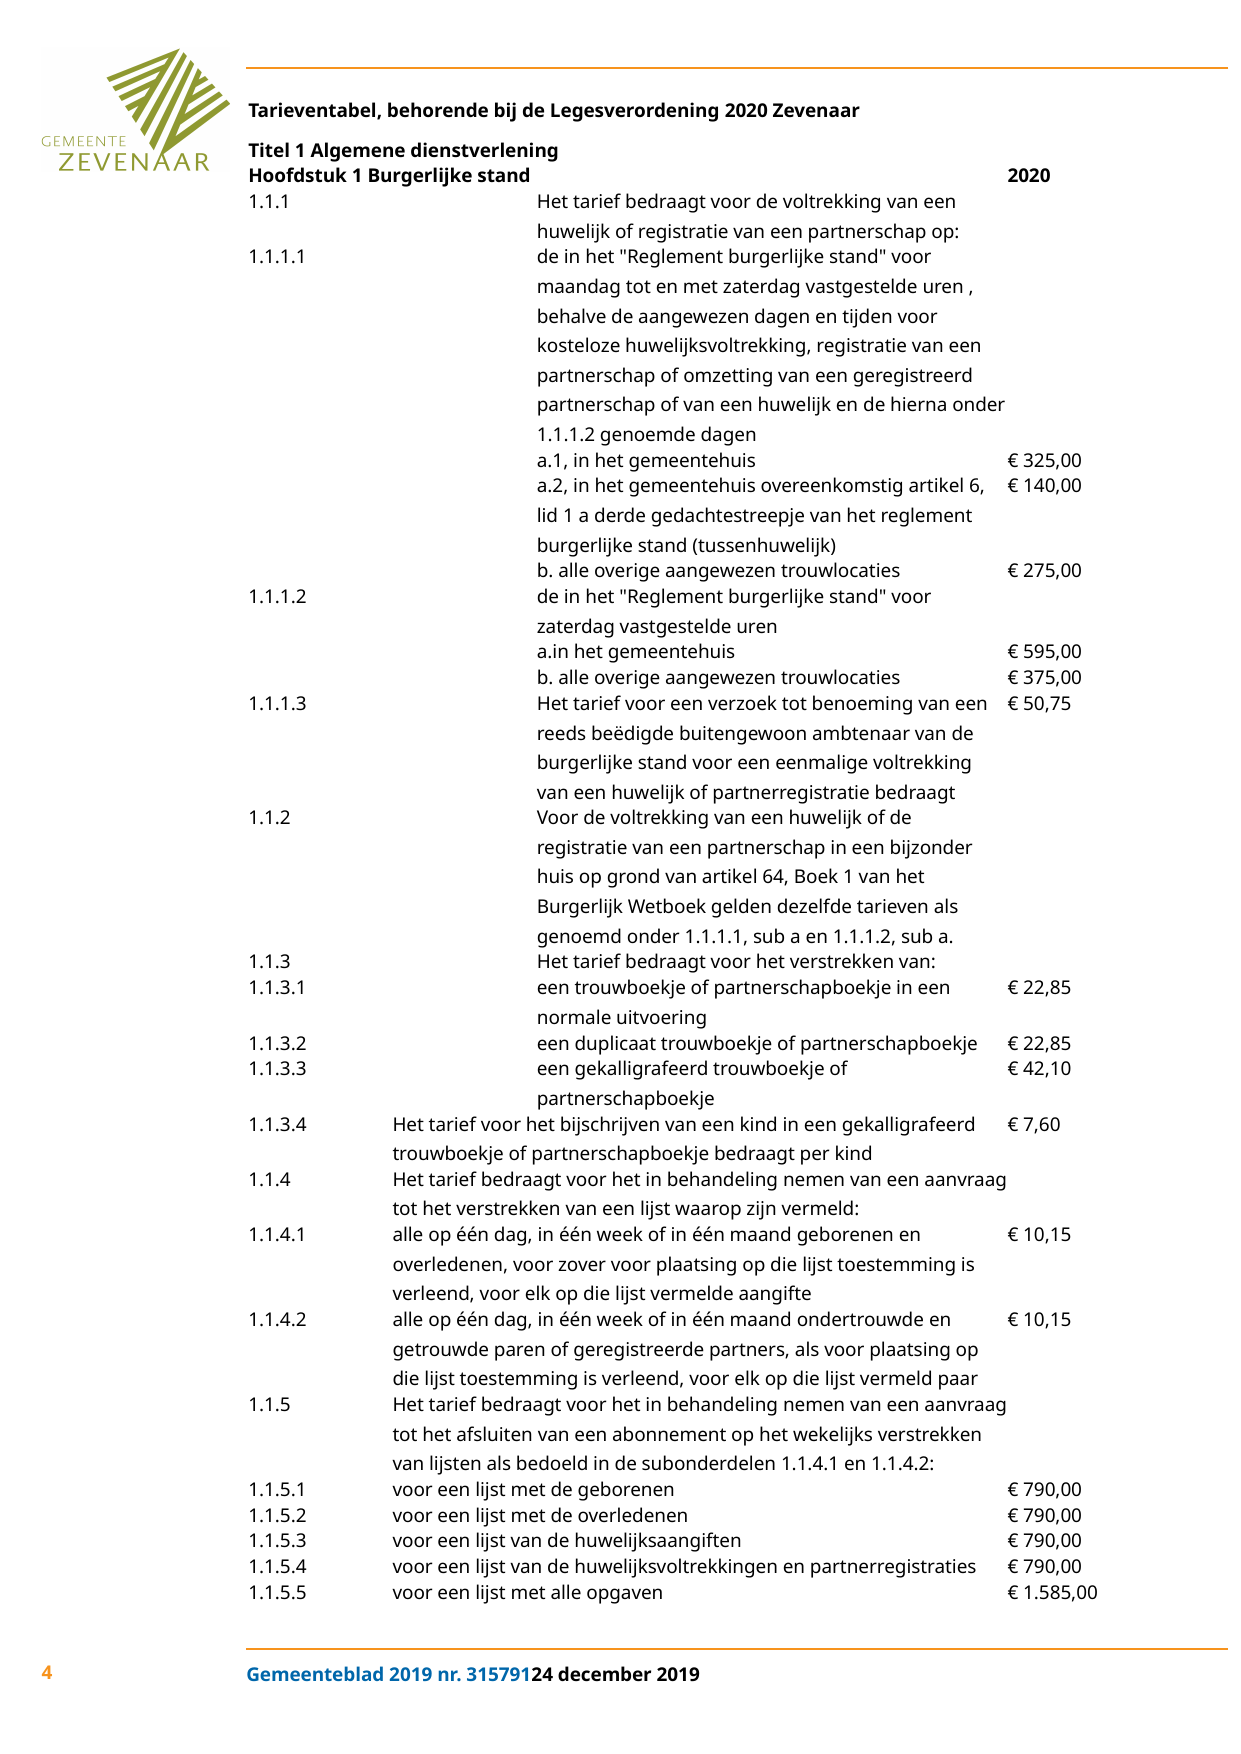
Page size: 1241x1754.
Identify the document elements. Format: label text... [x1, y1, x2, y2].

table_cell € 10,15 [1007, 1221, 1152, 1306]
table_cell 1.1.3 [248, 949, 537, 974]
table_cell € 22,85 [1007, 974, 1152, 1030]
table_cell [1007, 1391, 1152, 1476]
table_cell € 790,00 [1007, 1476, 1152, 1502]
table_cell alle op één dag, in één week of in één maand geborenen en overledenen, voor zover voor plaatsing op die lijst toestemming is verleend, voor elk op die lijst vermelde aangifte [392, 1221, 1007, 1306]
table_cell 1.1.1.2 [248, 583, 537, 639]
table_cell [1007, 244, 1152, 447]
table_cell b. alle overige aangewezen trouwlocaties [537, 664, 1007, 690]
table_cell een duplicaat trouwboekje of partnerschapboekje [537, 1030, 1007, 1055]
table_cell voor een lijst met de geborenen [392, 1476, 1007, 1502]
table_cell 1.1.1.1 [248, 244, 537, 447]
table_cell [248, 473, 537, 558]
table_cell [1007, 805, 1152, 949]
table_cell 1.1.5.3 [248, 1528, 392, 1553]
table_cell een trouwboekje of partnerschapboekje in een normale uitvoering [537, 974, 1007, 1030]
table_cell 1.1.5.1 [248, 1476, 392, 1502]
table_cell [248, 664, 537, 690]
table_cell € 375,00 [1007, 664, 1152, 690]
table_cell € 7,60 [1007, 1111, 1152, 1166]
table_cell alle op één dag, in één week of in één maand ondertrouwde en getrouwde paren of geregistreerde partners, als voor plaatsing op die lijst toestemming is verleend, voor elk op die lijst vermeld paar [392, 1306, 1007, 1391]
table_cell a.in het gemeentehuis [537, 639, 1007, 664]
table_cell een gekalligrafeerd trouwboekje of partnerschapboekje [537, 1055, 1007, 1111]
table_cell € 140,00 [1007, 473, 1152, 558]
table_cell voor een lijst van de huwelijksaangiften [392, 1528, 1007, 1553]
table_cell 1.1.3.2 [248, 1030, 537, 1055]
table_cell € 275,00 [1007, 558, 1152, 583]
table_cell [248, 447, 537, 473]
table_cell 1.1.3.1 [248, 974, 537, 1030]
table_cell Het tarief voor het bijschrijven van een kind in een gekalligrafeerd trouwboekje of partnerschapboekje bedraagt per kind [392, 1111, 1007, 1166]
text Titel 1 Algemene dienstverlening [248, 137, 1152, 163]
table_cell € 790,00 [1007, 1502, 1152, 1527]
table_cell Voor de voltrekking van een huwelijk of de registratie van een partnerschap in een bijzonder huis op grond van artikel 64, Boek 1 van het Burgerlijk Wetboek gelden dezelfde tarieven als genoemd onder 1.1.1.1, sub a en 1.1.1.2, sub a. [537, 805, 1007, 949]
table_cell € 325,00 [1007, 447, 1152, 473]
table_cell 1.1.5.2 [248, 1502, 392, 1527]
table_cell [1007, 1166, 1152, 1221]
table_cell [1007, 583, 1152, 639]
table_cell 1.1.3.3 [248, 1055, 537, 1111]
table_cell a.1, in het gemeentehuis [537, 447, 1007, 473]
table_cell 1.1.4.2 [248, 1306, 392, 1391]
table_cell € 595,00 [1007, 639, 1152, 664]
table_cell € 10,15 [1007, 1306, 1152, 1391]
table_header 2020 [1007, 163, 1152, 188]
table_cell € 790,00 [1007, 1553, 1152, 1579]
table_cell a.2, in het gemeentehuis overeenkomstig artikel 6, lid 1 a derde gedachtestreepje van het reglement burgerlijke stand (tussenhuwelijk) [537, 473, 1007, 558]
table_cell Het tarief bedraagt voor het in behandeling nemen van een aanvraag tot het verstrekken van een lijst waarop zijn vermeld: [392, 1166, 1007, 1221]
table_cell € 42,10 [1007, 1055, 1152, 1111]
table_header Hoofdstuk 1 Burgerlijke stand [248, 163, 1007, 188]
table_cell € 1.585,00 [1007, 1579, 1152, 1605]
table_cell € 50,75 [1007, 690, 1152, 804]
table_cell b. alle overige aangewezen trouwlocaties [537, 558, 1007, 583]
table_cell € 790,00 [1007, 1528, 1152, 1553]
table_cell 1.1.1 [248, 189, 537, 244]
table_cell 1.1.1.3 [248, 690, 537, 804]
table_cell Het tarief bedraagt voor het verstrekken van: [537, 949, 1007, 974]
table_cell voor een lijst met de overledenen [392, 1502, 1007, 1527]
table_cell de in het "Reglement burgerlijke stand" voor maandag tot en met zaterdag vastgestelde uren , behalve de aangewezen dagen en tijden voor kosteloze huwelijksvoltrekking, registratie van een partnerschap of omzetting van een geregistreerd partnerschap of van een huwelijk en de hierna onder 1.1.1.2 genoemde dagen [537, 244, 1007, 447]
table_cell Het tarief bedraagt voor de voltrekking van een huwelijk of registratie van een partnerschap op: [537, 189, 1007, 244]
table_cell [1007, 949, 1152, 974]
table_cell [1007, 189, 1152, 244]
table_cell voor een lijst met alle opgaven [392, 1579, 1007, 1605]
table_cell Het tarief voor een verzoek tot benoeming van een reeds beëdigde buitengewoon ambtenaar van de burgerlijke stand voor een eenmalige voltrekking van een huwelijk of partnerregistratie bedraagt [537, 690, 1007, 804]
table_cell Het tarief bedraagt voor het in behandeling nemen van een aanvraag tot het afsluiten van een abonnement op het wekelijks verstrekken van lijsten als bedoeld in de subonderdelen 1.1.4.1 en 1.1.4.2: [392, 1391, 1007, 1476]
table_cell 1.1.4.1 [248, 1221, 392, 1306]
table_cell 1.1.5.5 [248, 1579, 392, 1605]
table_cell [248, 639, 537, 664]
table_cell [248, 558, 537, 583]
table_cell 1.1.3.4 [248, 1111, 392, 1166]
table_cell 1.1.5 [248, 1391, 392, 1476]
table_cell voor een lijst van de huwelijksvoltrekkingen en partnerregistraties [392, 1553, 1007, 1579]
text Tarieventabel, behorende bij de Legesverordening 2020 Zevenaar [248, 95, 1152, 123]
table_cell de in het "Reglement burgerlijke stand" voor zaterdag vastgestelde uren [537, 583, 1007, 639]
table_cell € 22,85 [1007, 1030, 1152, 1055]
picture [41, 47, 231, 172]
table_cell 1.1.2 [248, 805, 537, 949]
table_cell 1.1.5.4 [248, 1553, 392, 1579]
table_cell 1.1.4 [248, 1166, 392, 1221]
